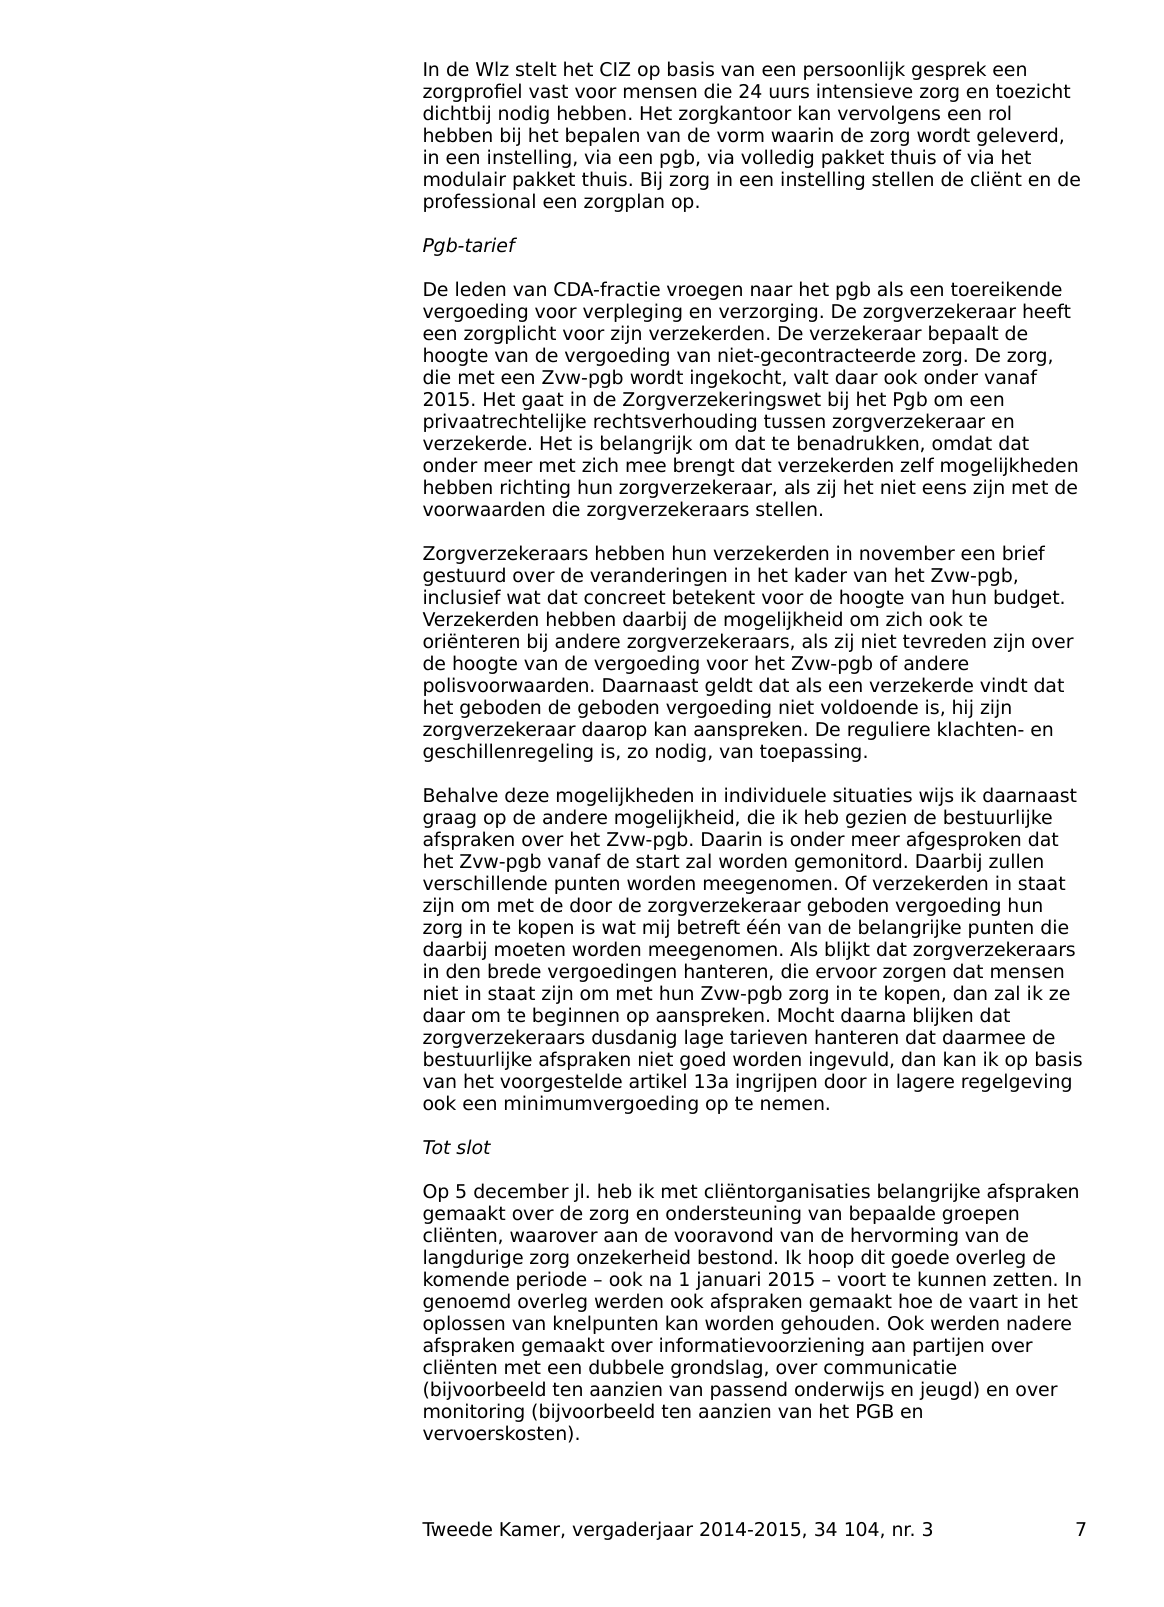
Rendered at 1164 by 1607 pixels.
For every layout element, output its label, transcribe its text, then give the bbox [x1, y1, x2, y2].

text Behalve deze mogelijkheden in individuele situaties wijs ik daarnaast graag op de andere mogelijkheid, die ik heb gezien de bestuurlijke afspraken over het Zvw-pgb. Daarin is onder meer afgesproken dat het Zvw-pgb vanaf de start zal worden gemonitord. Daarbij zullen verschillende punten worden meegenomen. Of verzekerden in staat zijn om met de door de zorgverzekeraar geboden vergoeding hun zorg in te kopen is wat mij betreft één van de belangrijke punten die daarbij moeten worden meegenomen. Als blijkt dat zorgverzekeraars in den brede vergoedingen hanteren, die ervoor zorgen dat mensen niet in staat zijn om met hun Zvw-pgb zorg in te kopen, dan zal ik ze daar om te beginnen op aanspreken. Mocht daarna blijken dat zorgverzekeraars dusdanig lage tarieven hanteren dat daarmee de bestuurlijke afspraken niet goed worden ingevuld, dan kan ik op basis van het voorgestelde artikel 13a ingrijpen door in lagere regelgeving ook een minimumvergoeding op te nemen. [422, 785, 1087, 1115]
text Op 5 december jl. heb ik met cliëntorganisaties belangrijke afspraken gemaakt over de zorg en ondersteuning van bepaalde groepen cliënten, waarover aan de vooravond van de hervorming van de langdurige zorg onzekerheid bestond. Ik hoop dit goede overleg de komende periode – ook na 1 januari 2015 – voort te kunnen zetten. In genoemd overleg werden ook afspraken gemaakt hoe de vaart in het oplossen van knelpunten kan worden gehouden. Ook werden nadere afspraken gemaakt over informatievoorziening aan partijen over cliënten met een dubbele grondslag, over communicatie (bijvoorbeeld ten aanzien van passend onderwijs en jeugd) en over monitoring (bijvoorbeeld ten aanzien van het PGB en vervoerskosten). [422, 1181, 1087, 1445]
text De leden van CDA-fractie vroegen naar het pgb als een toereikende vergoeding voor verpleging en verzorging. De zorgverzekeraar heeft een zorgplicht voor zijn verzekerden. De verzekeraar bepaalt de hoogte van de vergoeding van niet-gecontracteerde zorg. De zorg, die met een Zvw-pgb wordt ingekocht, valt daar ook onder vanaf 2015. Het gaat in de Zorgverzekeringswet bij het Pgb om een privaatrechtelijke rechtsverhouding tussen zorgverzekeraar en verzekerde. Het is belangrijk om dat te benadrukken, omdat dat onder meer met zich mee brengt dat verzekerden zelf mogelijkheden hebben richting hun zorgverzekeraar, als zij het niet eens zijn met de voorwaarden die zorgverzekeraars stellen. [422, 279, 1087, 521]
text Zorgverzekeraars hebben hun verzekerden in november een brief gestuurd over de veranderingen in het kader van het Zvw-pgb, inclusief wat dat concreet betekent voor de hoogte van hun budget. Verzekerden hebben daarbij de mogelijkheid om zich ook te oriënteren bij andere zorgverzekeraars, als zij niet tevreden zijn over de hoogte van de vergoeding voor het Zvw-pgb of andere polisvoorwaarden. Daarnaast geldt dat als een verzekerde vindt dat het geboden de geboden vergoeding niet voldoende is, hij zijn zorgverzekeraar daarop kan aanspreken. De reguliere klachten- en geschillenregeling is, zo nodig, van toepassing. [422, 543, 1087, 763]
subtitle Tot slot [422, 1137, 1087, 1159]
text In de Wlz stelt het CIZ op basis van een persoonlijk gesprek een zorgprofiel vast voor mensen die 24 uurs intensieve zorg en toezicht dichtbij nodig hebben. Het zorgkantoor kan vervolgens een rol hebben bij het bepalen van de vorm waarin de zorg wordt geleverd, in een instelling, via een pgb, via volledig pakket thuis of via het modulair pakket thuis. Bij zorg in een instelling stellen de cliënt en de professional een zorgplan op. [422, 59, 1087, 213]
subtitle Pgb-tarief [422, 235, 1087, 257]
